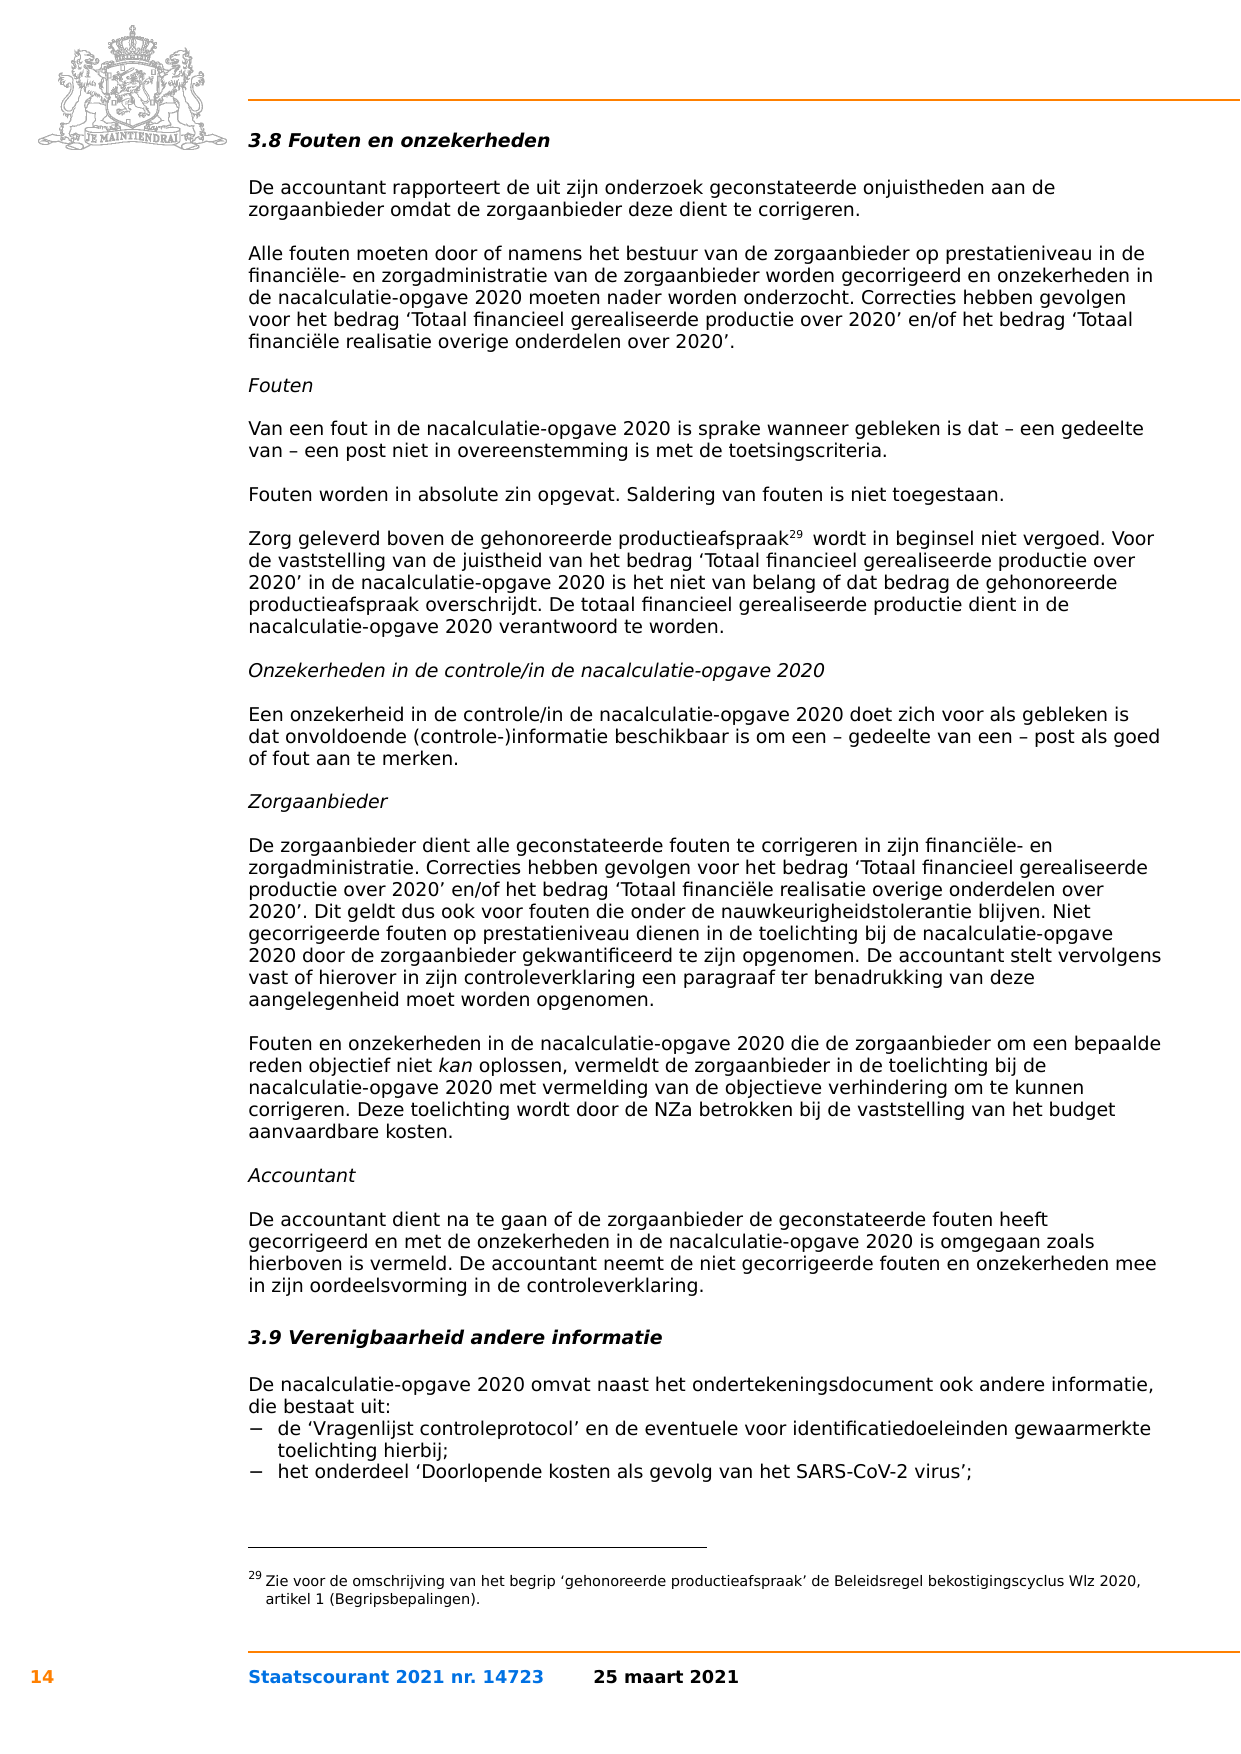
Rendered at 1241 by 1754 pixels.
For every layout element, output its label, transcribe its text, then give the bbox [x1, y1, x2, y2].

subtitle Zorgaanbieder [248, 791, 1163, 813]
subtitle Accountant [248, 1165, 1163, 1187]
picture [38, 25, 227, 150]
subtitle Fouten [248, 374, 1163, 396]
text De nacalculatie-opgave 2020 omvat naast het ondertekeningsdocument ook andere informatie, die bestaat uit: [248, 1373, 1163, 1417]
text Zorg geleverd boven de gehonoreerde productieafspraak wordt in beginsel niet vergoed. Voor de vaststelling van de juistheid van het bedrag ‘Totaal financieel gerealiseerde productie over 2020’ in de nacalculatie-opgave 2020 is het niet van belang of dat bedrag de gehonoreerde productieafspraak overschrijdt. De totaal financieel gerealiseerde productie dient in de nacalculatie-opgave 2020 verantwoord te worden. [248, 528, 1163, 638]
subtitle 3.9 Verenigbaarheid andere informatie [248, 1327, 1163, 1348]
subtitle Onzekerheden in de controle/in de nacalculatie-opgave 2020 [248, 660, 1163, 682]
text Zie voor de omschrijving van het begrip ‘gehonoreerde productieafspraak’ de Beleidsregel bekostigingscyclus Wlz 2020, artikel 1 (Begripsbepalingen). [248, 1569, 1163, 1608]
text De accountant dient na te gaan of de zorgaanbieder de geconstateerde fouten heeft gecorrigeerd en met de onzekerheden in de nacalculatie-opgave 2020 is omgegaan zoals hierboven is vermeld. De accountant neemt de niet gecorrigeerde fouten en onzekerheden mee in zijn oordeelsvorming in de controleverklaring. [248, 1209, 1163, 1297]
subtitle 3.8 Fouten en onzekerheden [248, 130, 1163, 152]
text De zorgaanbieder dient alle geconstateerde fouten te corrigeren in zijn financiële- en zorgadministratie. Correcties hebben gevolgen voor het bedrag ‘Totaal financieel gerealiseerde productie over 2020’ en/of het bedrag ‘Totaal financiële realisatie overige onderdelen over 2020’. Dit geldt dus ook voor fouten die onder de nauwkeurigheidstolerantie blijven. Niet gecorrigeerde fouten op prestatieniveau dienen in de toelichting bij de nacalculatie-opgave 2020 door de zorgaanbieder gekwantificeerd te zijn opgenomen. De accountant stelt vervolgens vast of hierover in zijn controleverklaring een paragraaf ter benadrukking van deze aangelegenheid moet worden opgenomen. [248, 835, 1163, 1011]
text Alle fouten moeten door of namens het bestuur van de zorgaanbieder op prestatieniveau in de financiële- en zorgadministratie van de zorgaanbieder worden gecorrigeerd en onzekerheden in de nacalculatie-opgave 2020 moeten nader worden onderzocht. Correcties hebben gevolgen voor het bedrag ‘Totaal financieel gerealiseerde productie over 2020’ en/of het bedrag ‘Totaal financiële realisatie overige onderdelen over 2020’. [248, 243, 1163, 353]
text Van een fout in de nacalculatie-opgave 2020 is sprake wanneer gebleken is dat – een gedeelte van – een post niet in overeenstemming is met de toetsingscriteria. [248, 418, 1163, 462]
text − het onderdeel ‘Doorlopende kosten als gevolg van het SARS-CoV-2 virus’; [248, 1461, 1163, 1483]
text Fouten en onzekerheden in de nacalculatie-opgave 2020 die de zorgaanbieder om een bepaalde reden objectief niet kan oplossen, vermeldt de zorgaanbieder in de toelichting bij de nacalculatie-opgave 2020 met vermelding van de objectieve verhindering om te kunnen corrigeren. Deze toelichting wordt door de NZa betrokken bij de vaststelling van het budget aanvaardbare kosten. [248, 1033, 1163, 1143]
text De accountant rapporteert de uit zijn onderzoek geconstateerde onjuistheden aan de zorgaanbieder omdat de zorgaanbieder deze dient te corrigeren. [248, 177, 1163, 221]
text Fouten worden in absolute zin opgevat. Saldering van fouten is niet toegestaan. [248, 484, 1163, 506]
text − de ‘Vragenlijst controleprotocol’ en de eventuele voor identificatiedoeleinden gewaarmerkte toelichting hierbij; [248, 1417, 1163, 1461]
text Een onzekerheid in de controle/in de nacalculatie-opgave 2020 doet zich voor als gebleken is dat onvoldoende (controle-)informatie beschikbaar is om een – gedeelte van een – post als goed of fout aan te merken. [248, 704, 1163, 769]
